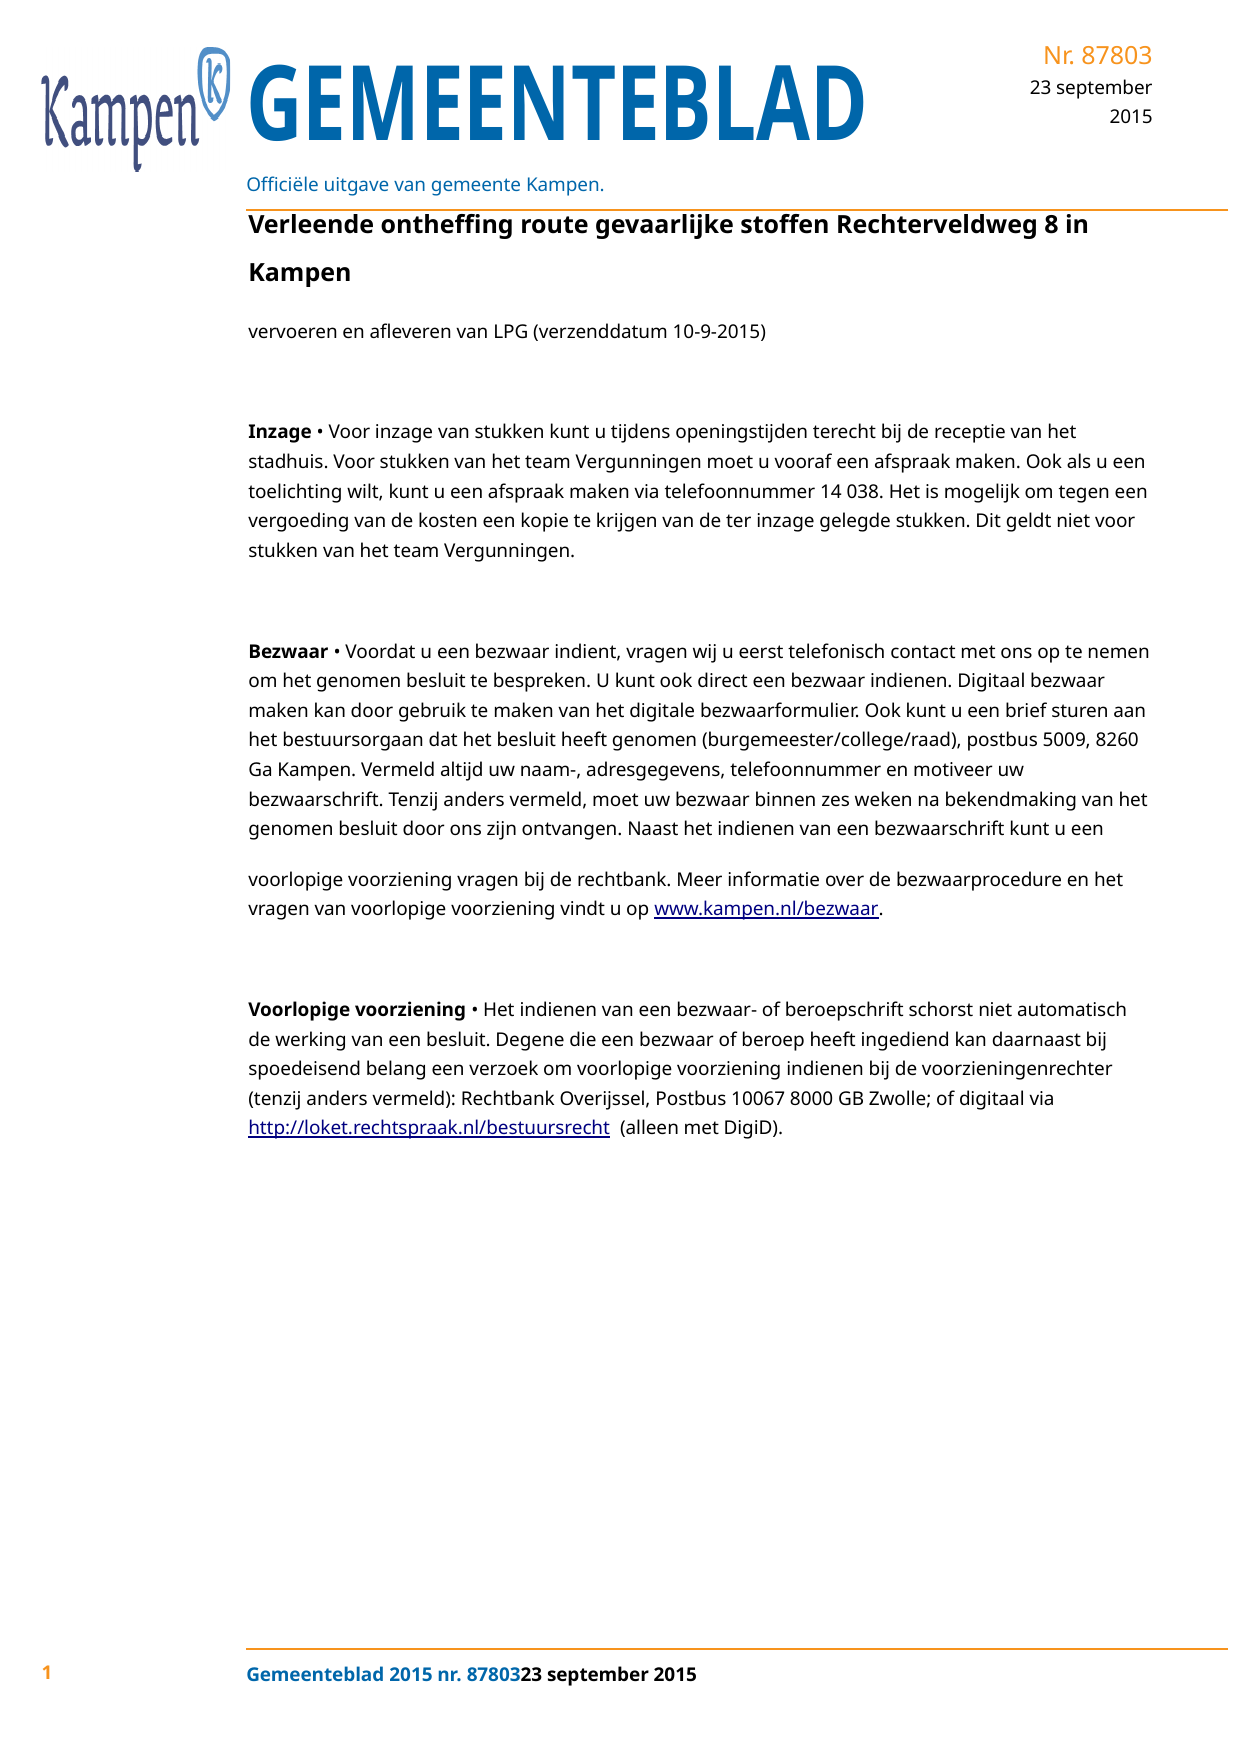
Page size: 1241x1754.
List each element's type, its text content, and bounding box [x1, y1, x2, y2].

text Voorlopige voorziening • Het indienen van een bezwaar- of beroepschrift schorst niet automatisch de werking van een besluit. Degene die een bezwaar of beroep heeft ingediend kan daarnaast bij spoedeisend belang een verzoek om voorlopige voorziening indienen bij de voorzieningenrechter (tenzij anders vermeld): Rechtbank Overijssel, Postbus 10067 8000 GB Zwolle; of digitaal via http://loket.rechtspraak.nl/bestuursrecht (alleen met DigiD). [248, 996, 1152, 1140]
text Verleende ontheffing route gevaarlijke stoffen Rechterveldweg 8 in Kampen [248, 211, 1152, 288]
text Inzage • Voor inzage van stukken kunt u tijdens openingstijden terecht bij de receptie van het stadhuis. Voor stukken van het team Vergunningen moet u vooraf een afspraak maken. Ook als u een toelichting wilt, kunt u een afspraak maken via telefoonnummer 14 038. Het is mogelijk om tegen een vergoeding van de kosten een kopie te krijgen van de ter inzage gelegde stukken. Dit geldt niet voor stukken van het team Vergunningen. [248, 419, 1152, 563]
text voorlopige voorziening vragen bij de rechtbank. Meer informatie over de bezwaarprocedure en het vragen van voorlopige voorziening vindt u op www.kampen.nl/bezwaar. [248, 866, 1152, 921]
text vervoeren en afleveren van LPG (verzenddatum 10-9-2015) [248, 318, 1152, 344]
picture [41, 47, 231, 172]
text Bezwaar • Voordat u een bezwaar indient, vragen wij u eerst telefonisch contact met ons op te nemen om het genomen besluit te bespreken. U kunt ook direct een bezwaar indienen. Digitaal bezwaar maken kan door gebruik te maken van het digitale bezwaarformulier. Ook kunt u een brief sturen aan het bestuursorgaan dat het besluit heeft genomen (burgemeester/college/raad), postbus 5009, 8260 Ga Kampen. Vermeld altijd uw naam-, adresgegevens, telefoonnummer en motiveer uw bezwaarschrift. Tenzij anders vermeld, moet uw bezwaar binnen zes weken na bekendmaking van het genomen besluit door ons zijn ontvangen. Naast het indienen van een bezwaarschrift kunt u een [248, 638, 1152, 841]
